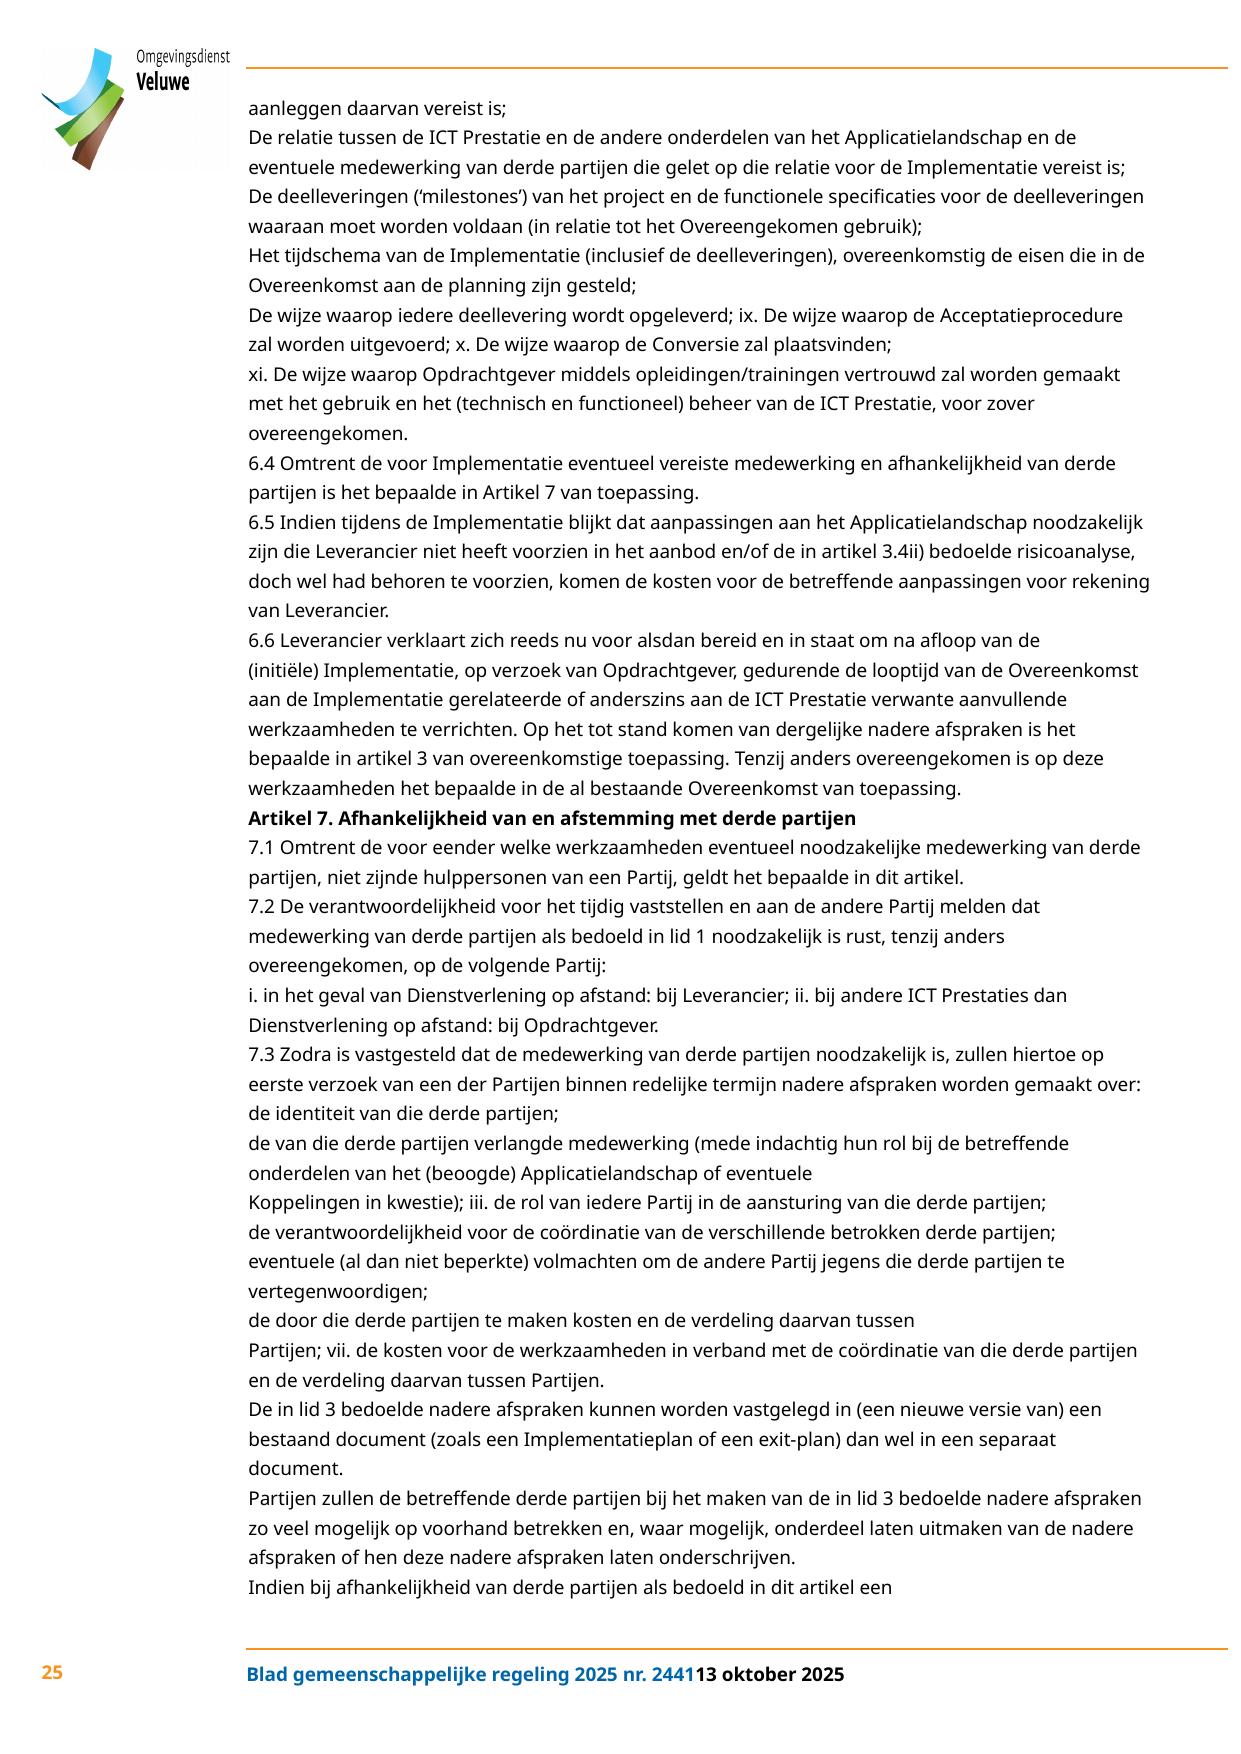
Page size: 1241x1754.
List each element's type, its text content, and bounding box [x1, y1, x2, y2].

text 6.5 Indien tijdens de Implementatie blijkt dat aanpassingen aan het Applicatielandschap noodzakelijk zijn die Leverancier niet heeft voorzien in het aanbod en/of de in artikel 3.4ii) bedoelde risicoanalyse, doch wel had behoren te voorzien, komen de kosten voor de betreffende aanpassingen voor rekening van Leverancier. [248, 509, 1152, 623]
text eventuele (al dan niet beperkte) volmachten om de andere Partij jegens die derde partijen te vertegenwoordigen; [248, 1248, 1152, 1304]
text De deelleveringen (‘milestones’) van het project en de functionele specificaties voor de deelleveringen waaraan moet worden voldaan (in relatie tot het Overeengekomen gebruik); [248, 183, 1152, 239]
text Partijen zullen de betreffende derde partijen bij het maken van de in lid 3 bedoelde nadere afspraken zo veel mogelijk op voorhand betrekken en, waar mogelijk, onderdeel laten uitmaken van de nadere afspraken of hen deze nadere afspraken laten onderschrijven. [248, 1485, 1152, 1570]
text de verantwoordelijkheid voor de coördinatie van de verschillende betrokken derde partijen; [248, 1219, 1152, 1245]
text de van die derde partijen verlangde medewerking (mede indachtig hun rol bij de betreffende onderdelen van het (beoogde) Applicatielandschap of eventuele [248, 1130, 1152, 1186]
text Indien bij afhankelijkheid van derde partijen als bedoeld in dit artikel een [248, 1574, 1152, 1600]
text 7.1 Omtrent de voor eender welke werkzaamheden eventueel noodzakelijke medewerking van derde partijen, niet zijnde hulppersonen van een Partij, geldt het bepaalde in dit artikel. [248, 834, 1152, 890]
text 7.2 De verantwoordelijkheid voor het tijdig vaststellen en aan de andere Partij melden dat medewerking van derde partijen als bedoeld in lid 1 noodzakelijk is rust, tenzij anders overeengekomen, op de volgende Partij: [248, 893, 1152, 978]
text 6.4 Omtrent de voor Implementatie eventueel vereiste medewerking en afhankelijkheid van derde partijen is het bepaalde in Artikel 7 van toepassing. [248, 450, 1152, 505]
text Het tijdschema van de Implementatie (inclusief de deelleveringen), overeenkomstig de eisen die in de Overeenkomst aan de planning zijn gesteld; [248, 243, 1152, 298]
text 6.6 Leverancier verklaart zich reeds nu voor alsdan bereid en in staat om na afloop van de [248, 627, 1152, 653]
picture [41, 47, 231, 172]
text De in lid 3 bedoelde nadere afspraken kunnen worden vastgelegd in (een nieuwe versie van) een bestaand document (zoals een Implementatieplan of een exit-plan) dan wel in een separaat document. [248, 1396, 1152, 1481]
text Partijen; vii. de kosten voor de werkzaamheden in verband met de coördinatie van die derde partijen en de verdeling daarvan tussen Partijen. [248, 1337, 1152, 1393]
text aanleggen daarvan vereist is; [248, 95, 1152, 121]
text de door die derde partijen te maken kosten en de verdeling daarvan tussen [248, 1308, 1152, 1333]
text De relatie tussen de ICT Prestatie en de andere onderdelen van het Applicatielandschap en de eventuele medewerking van derde partijen die gelet op die relatie voor de Implementatie vereist is; [248, 124, 1152, 180]
text De wijze waarop iedere deellevering wordt opgeleverd; ix. De wijze waarop de Acceptatieprocedure zal worden uitgevoerd; x. De wijze waarop de Conversie zal plaatsvinden; [248, 302, 1152, 357]
text 7.3 Zodra is vastgesteld dat de medewerking van derde partijen noodzakelijk is, zullen hiertoe op eerste verzoek van een der Partijen binnen redelijke termijn nadere afspraken worden gemaakt over: [248, 1041, 1152, 1097]
text Artikel 7. Afhankelijkheid van en afstemming met derde partijen [248, 805, 1152, 831]
text i. in het geval van Dienstverlening op afstand: bij Leverancier; ii. bij andere ICT Prestaties dan Dienstverlening op afstand: bij Opdrachtgever. [248, 982, 1152, 1038]
text (initiële) Implementatie, op verzoek van Opdrachtgever, gedurende de looptijd van de Overeenkomst aan de Implementatie gerelateerde of anderszins aan de ICT Prestatie verwante aanvullende werkzaamheden te verrichten. Op het tot stand komen van dergelijke nadere afspraken is het bepaalde in artikel 3 van overeenkomstige toepassing. Tenzij anders overeengekomen is op deze werkzaamheden het bepaalde in de al bestaande Overeenkomst van toepassing. [248, 657, 1152, 801]
text de identiteit van die derde partijen; [248, 1101, 1152, 1126]
text xi. De wijze waarop Opdrachtgever middels opleidingen/trainingen vertrouwd zal worden gemaakt met het gebruik en het (technisch en functioneel) beheer van de ICT Prestatie, voor zover overeengekomen. [248, 361, 1152, 446]
text Koppelingen in kwestie); iii. de rol van iedere Partij in de aansturing van die derde partijen; [248, 1189, 1152, 1215]
